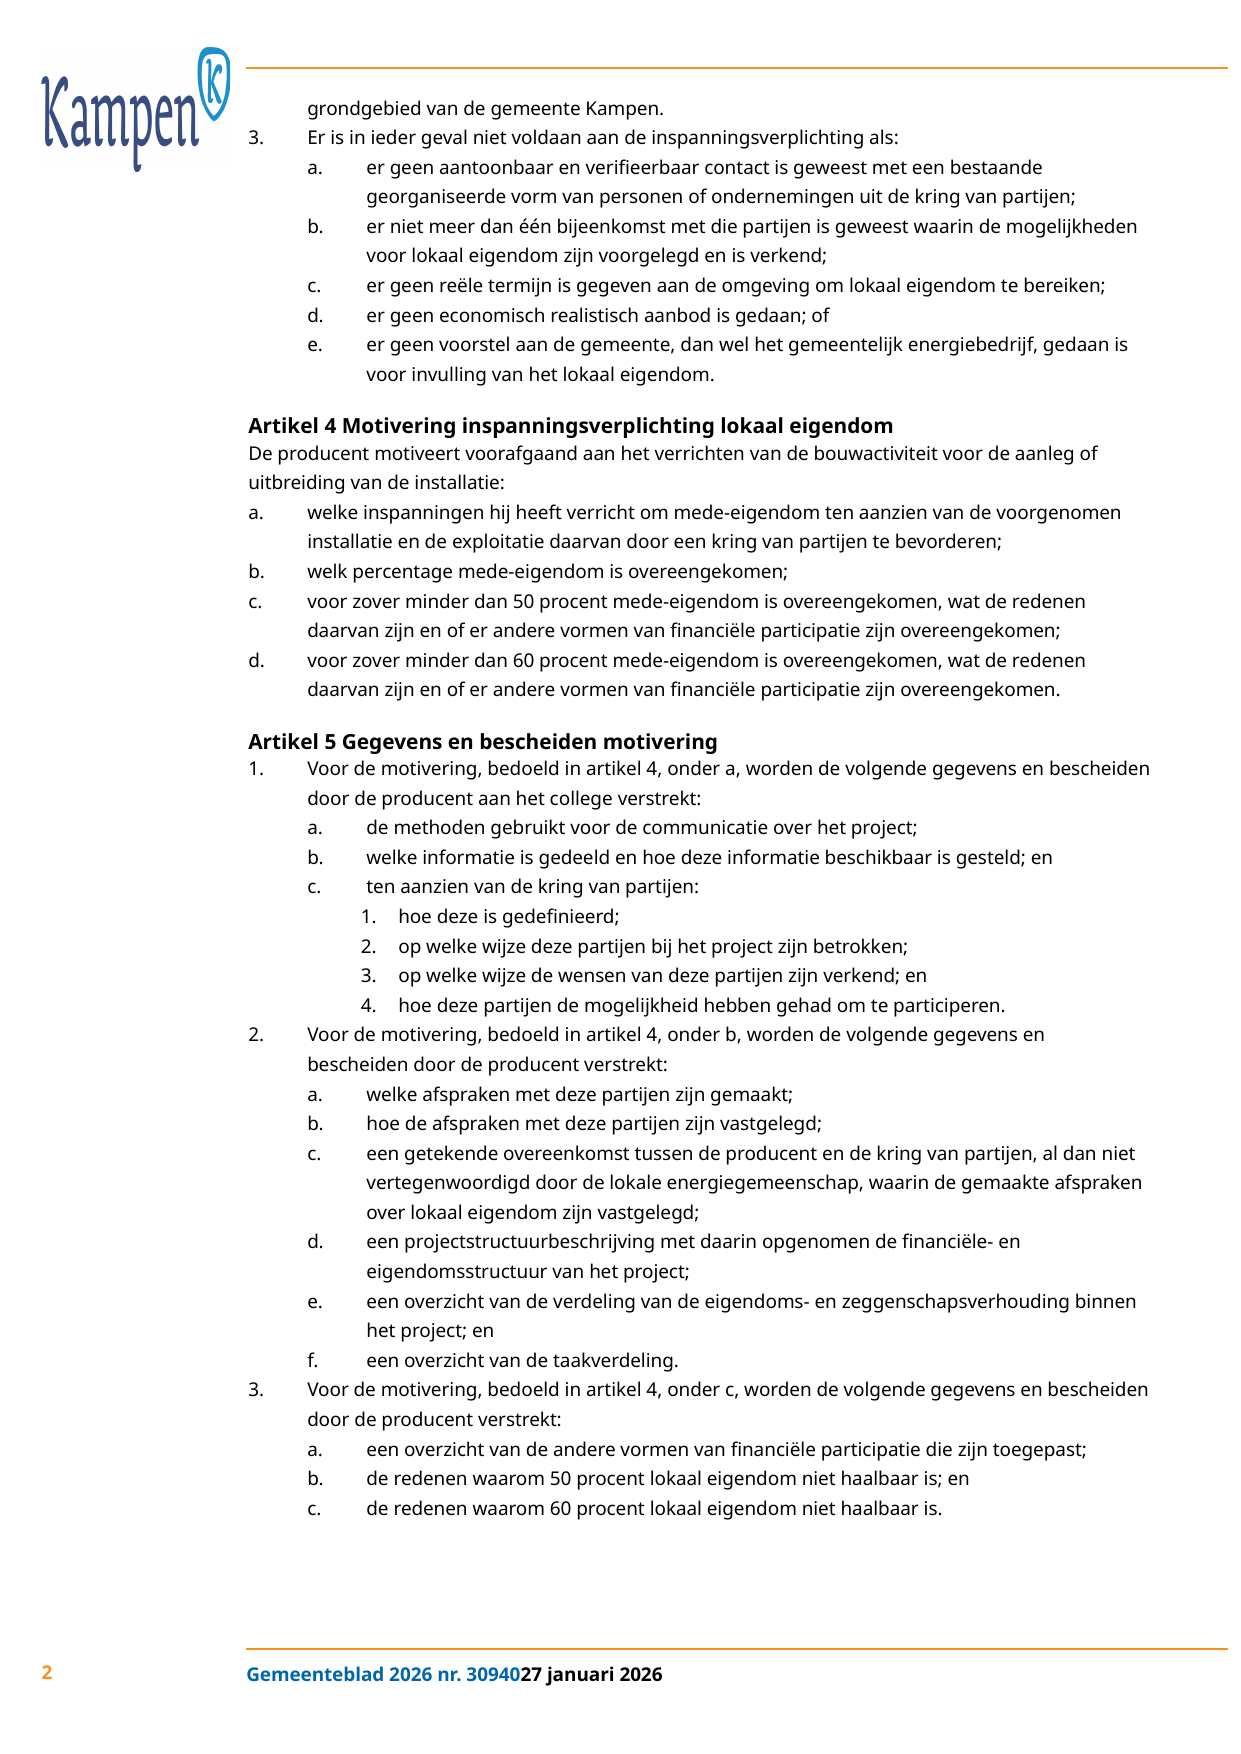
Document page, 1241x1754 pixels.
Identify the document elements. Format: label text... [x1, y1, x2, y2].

list Voor de motivering, bedoeld in artikel 4, onder c, worden de volgende gegevens en bescheiden door de producent verstrekt: [248, 1377, 1152, 1432]
list op welke wijze deze partijen bij het project zijn betrokken; [361, 933, 1152, 959]
list er geen voorstel aan de gemeente, dan wel het gemeentelijk energiebedrijf, gedaan is voor invulling van het lokaal eigendom. [307, 331, 1152, 387]
list hoe deze is gedefinieerd; [361, 903, 1152, 929]
list een getekende overeenkomst tussen de producent en de kring van partijen, al dan niet vertegenwoordigd door de lokale energiegemeenschap, waarin de gemaakte afspraken over lokaal eigendom zijn vastgelegd; [307, 1140, 1152, 1225]
list er geen aantoonbaar en verifieerbaar contact is geweest met een bestaande georganiseerde vorm van personen of ondernemingen uit de kring van partijen; [307, 154, 1152, 209]
list grondgebied van de gemeente Kampen. [248, 95, 1152, 121]
list de methoden gebruikt voor de communicatie over het project; [307, 814, 1152, 840]
list er niet meer dan één bijeenkomst met die partijen is geweest waarin de mogelijkheden voor lokaal eigendom zijn voorgelegd en is verkend; [307, 213, 1152, 268]
list de redenen waarom 60 procent lokaal eigendom niet haalbaar is. [307, 1495, 1152, 1521]
list welke informatie is gedeeld en hoe deze informatie beschikbaar is gesteld; en [307, 844, 1152, 870]
text De producent motiveert voorafgaand aan het verrichten van de bouwactiviteit voor de aanleg of uitbreiding van de installatie: [248, 440, 1152, 495]
list Voor de motivering, bedoeld in artikel 4, onder a, worden de volgende gegevens en bescheiden door de producent aan het college verstrekt: [248, 755, 1152, 811]
list ten aanzien van de kring van partijen: [307, 874, 1152, 899]
list er geen economisch realistisch aanbod is gedaan; of [307, 302, 1152, 328]
list de redenen waarom 50 procent lokaal eigendom niet haalbaar is; en [307, 1465, 1152, 1491]
list voor zover minder dan 60 procent mede-eigendom is overeengekomen, wat de redenen daarvan zijn en of er andere vormen van financiële participatie zijn overeengekomen. [248, 647, 1152, 702]
text Artikel 4 Motivering inspanningsverplichting lokaal eigendom [248, 411, 1152, 440]
list een overzicht van de taakverdeling. [307, 1347, 1152, 1373]
list een projectstructuurbeschrijving met daarin opgenomen de financiële- en eigendomsstructuur van het project; [307, 1229, 1152, 1284]
list er geen reële termijn is gegeven aan de omgeving om lokaal eigendom te bereiken; [307, 272, 1152, 298]
list Voor de motivering, bedoeld in artikel 4, onder b, worden de volgende gegevens en bescheiden door de producent verstrekt: [248, 1022, 1152, 1077]
list een overzicht van de verdeling van de eigendoms- en zeggenschapsverhouding binnen het project; en [307, 1288, 1152, 1343]
picture [41, 47, 231, 172]
list welk percentage mede-eigendom is overeengekomen; [248, 558, 1152, 584]
list voor zover minder dan 50 procent mede-eigendom is overeengekomen, wat de redenen daarvan zijn en of er andere vormen van financiële participatie zijn overeengekomen; [248, 588, 1152, 643]
list hoe deze partijen de mogelijkheid hebben gehad om te participeren. [361, 992, 1152, 1018]
text Artikel 5 Gegevens en bescheiden motivering [248, 727, 1152, 755]
list hoe de afspraken met deze partijen zijn vastgelegd; [307, 1110, 1152, 1136]
list welke afspraken met deze partijen zijn gemaakt; [307, 1081, 1152, 1107]
list een overzicht van de andere vormen van financiële participatie die zijn toegepast; [307, 1436, 1152, 1462]
list Er is in ieder geval niet voldaan aan de inspanningsverplichting als: [248, 124, 1152, 150]
list op welke wijze de wensen van deze partijen zijn verkend; en [361, 962, 1152, 988]
list welke inspanningen hij heeft verricht om mede-eigendom ten aanzien van de voorgenomen installatie en de exploitatie daarvan door een kring van partijen te bevorderen; [248, 499, 1152, 554]
